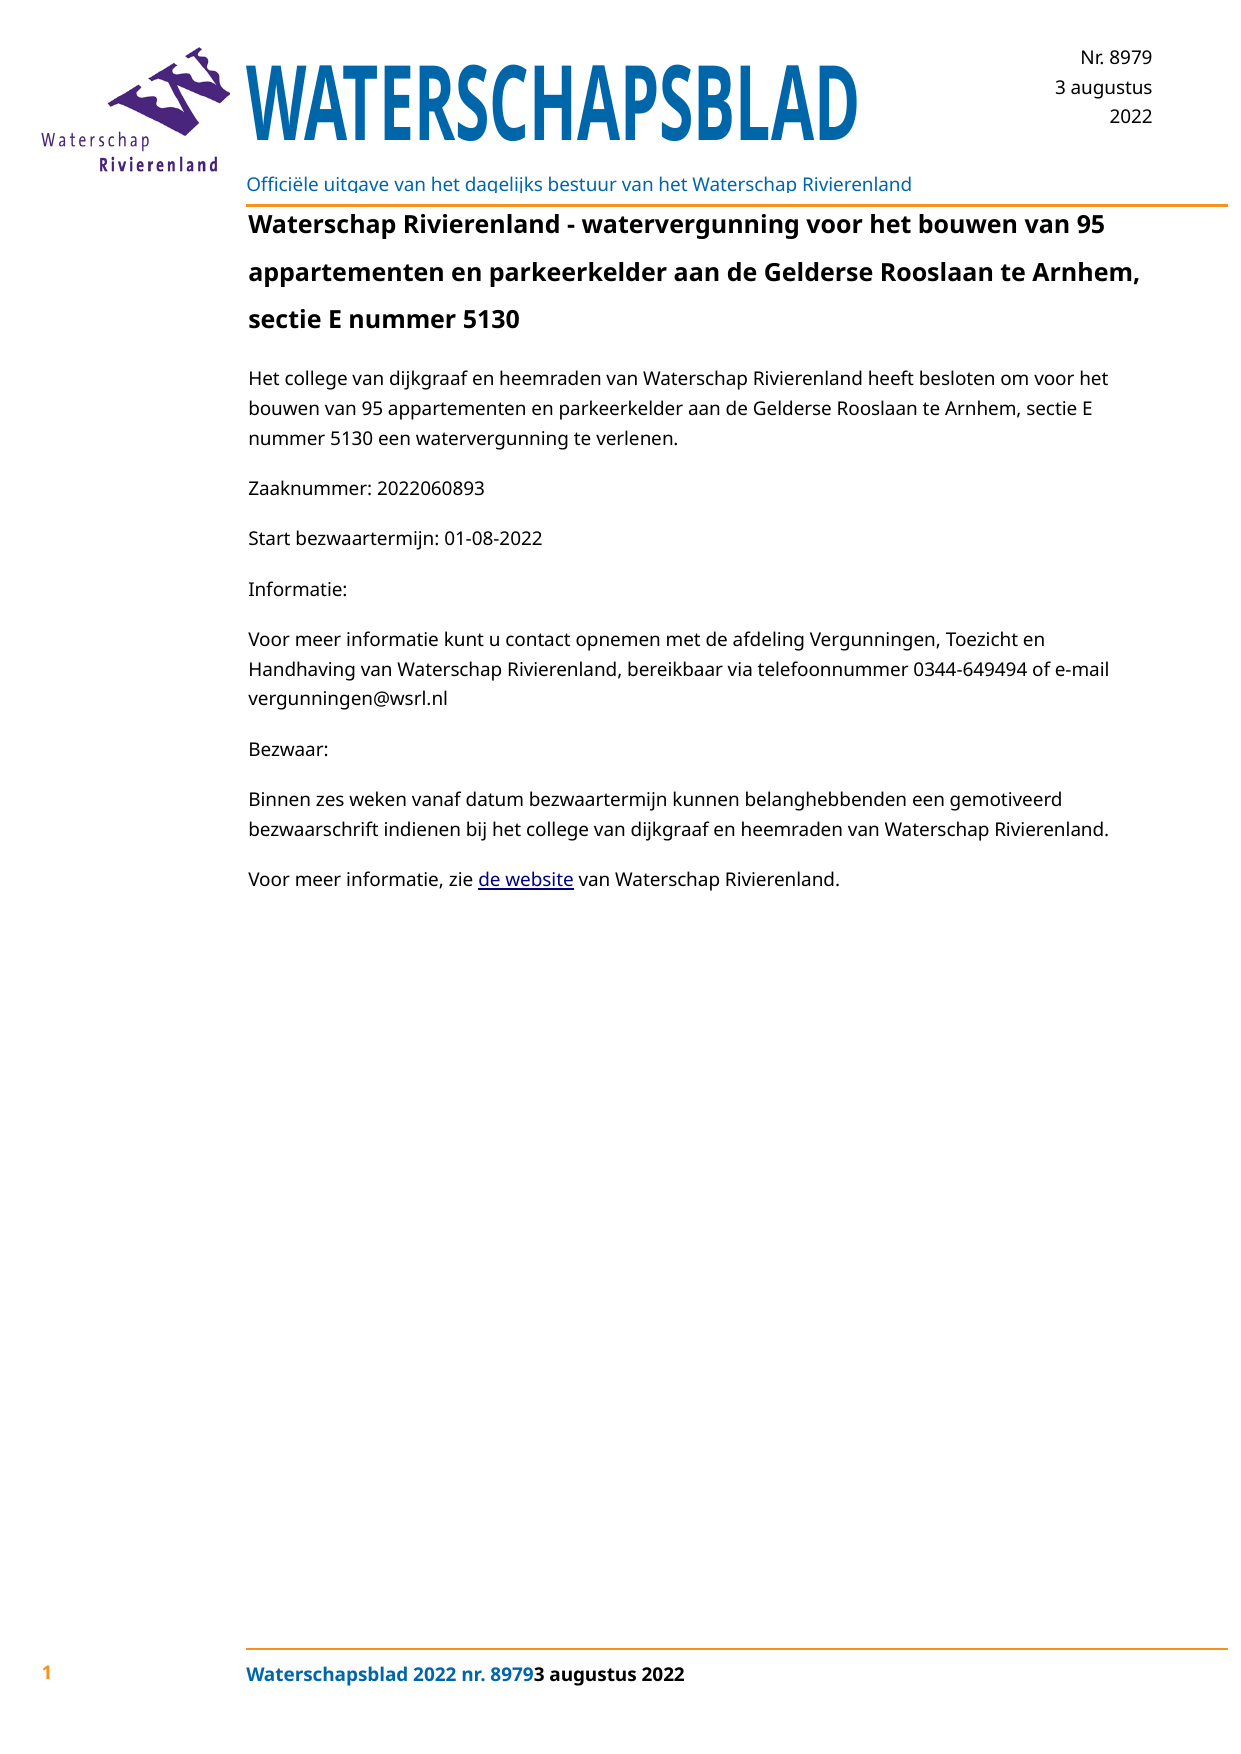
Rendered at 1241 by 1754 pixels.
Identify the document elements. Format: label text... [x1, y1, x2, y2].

text Het college van dijkgraaf en heemraden van Waterschap Rivierenland heeft besloten om voor het bouwen van 95 appartementen en parkeerkelder aan de Gelderse Rooslaan te Arnhem, sectie E nummer 5130 een watervergunning te verlenen. [248, 366, 1152, 450]
text Informatie: [248, 576, 1152, 602]
picture [41, 47, 231, 172]
text Waterschap Rivierenland - watervergunning voor het bouwen van 95 appartementen en parkeerkelder aan de Gelderse Rooslaan te Arnhem, sectie E nummer 5130 [248, 207, 1152, 336]
text Voor meer informatie, zie de website van Waterschap Rivierenland. [248, 866, 1152, 892]
text Bezwaar: [248, 736, 1152, 762]
text Voor meer informatie kunt u contact opnemen met de afdeling Vergunningen, Toezicht en Handhaving van Waterschap Rivierenland, bereikbaar via telefoonnummer 0344-649494 of e-mail vergunningen@wsrl.nl [248, 626, 1152, 711]
text Zaaknummer: 2022060893 [248, 475, 1152, 501]
text Binnen zes weken vanaf datum bezwaartermijn kunnen belanghebbenden een gemotiveerd bezwaarschrift indienen bij het college van dijkgraaf en heemraden van Waterschap Rivierenland. [248, 786, 1152, 842]
text Start bezwaartermijn: 01-08-2022 [248, 526, 1152, 551]
